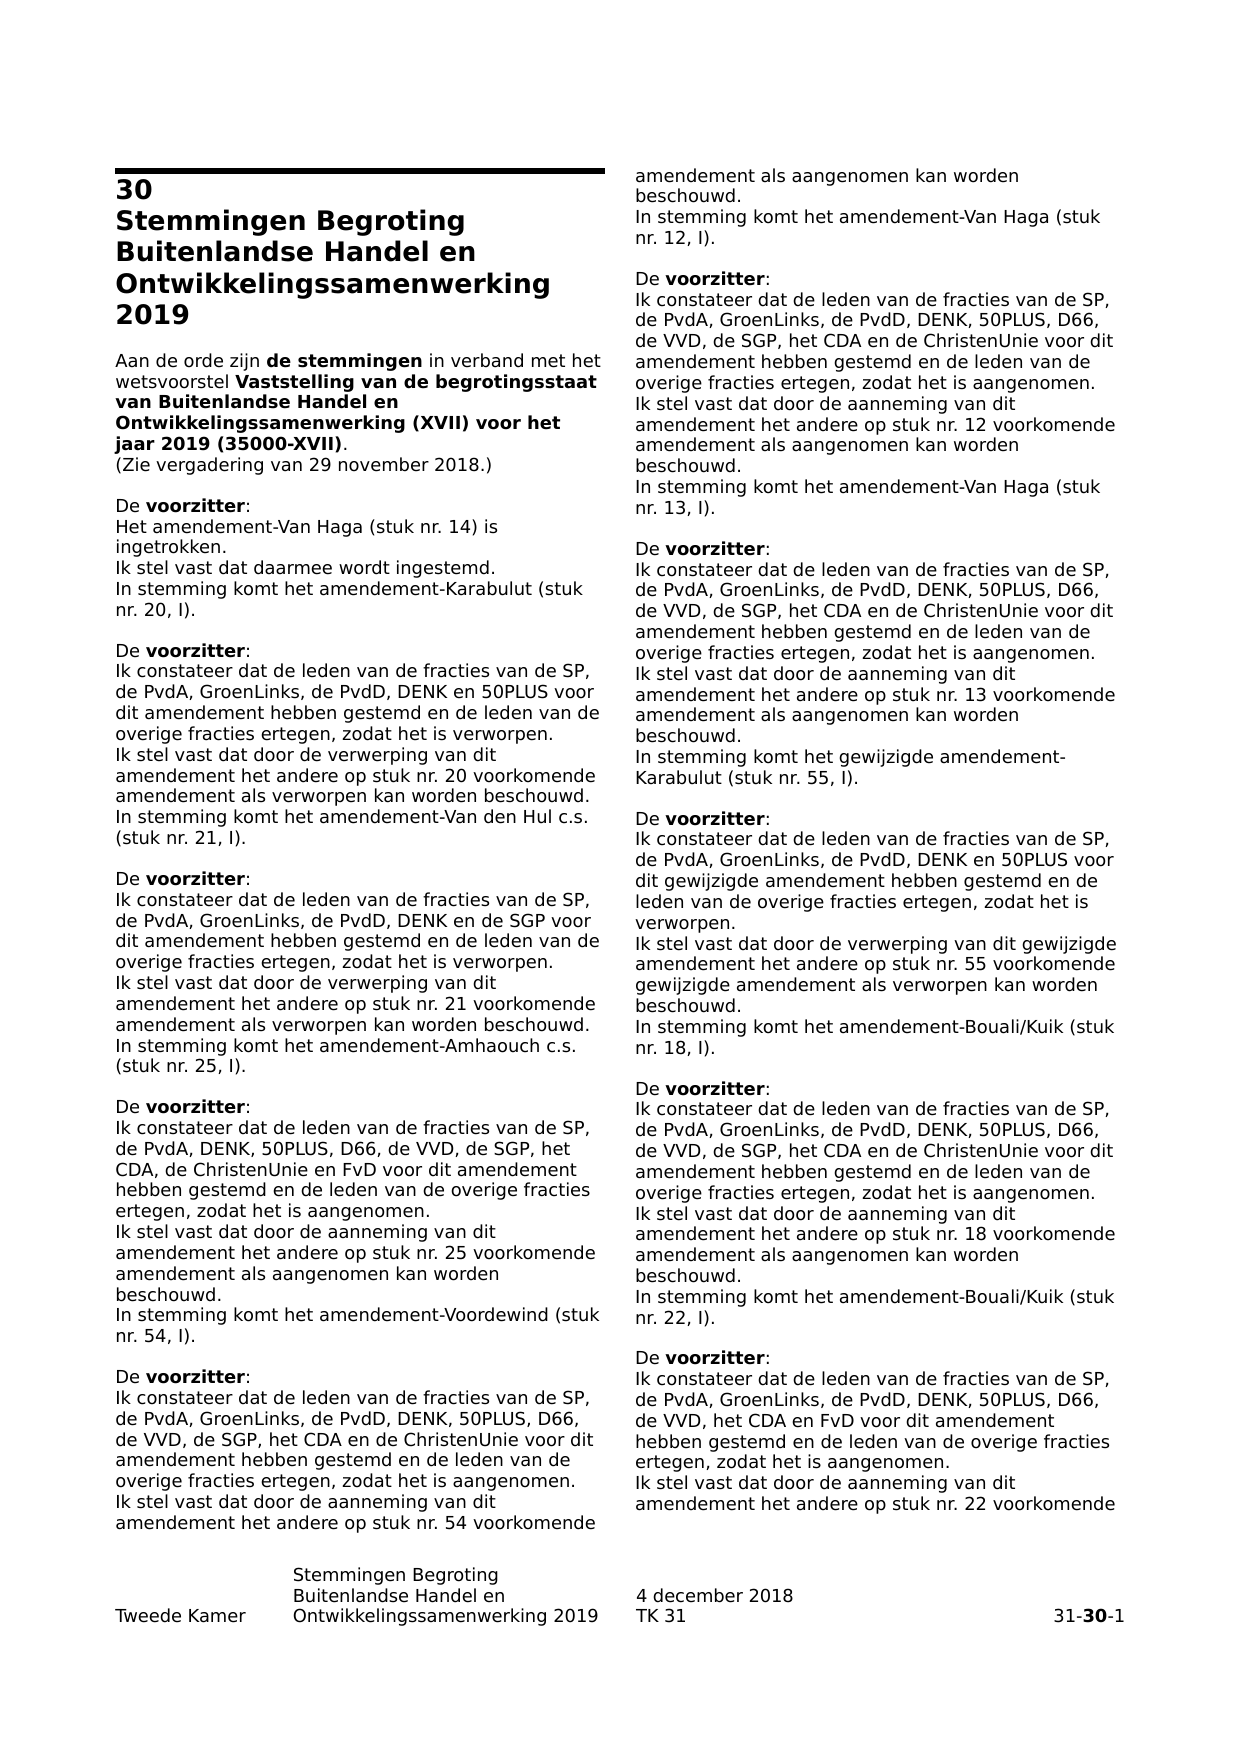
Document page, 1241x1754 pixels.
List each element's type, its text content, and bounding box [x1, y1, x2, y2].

text In stemming komt het amendement-Van Haga (stuk nr. 13, I). [635, 477, 1125, 518]
text Ik constateer dat de leden van de fracties van de SP, de PvdA, GroenLinks, de PvdD, DENK, 50PLUS, D66, de VVD, de SGP, het CDA en de ChristenUnie voor dit amendement hebben gestemd en de leden van de overige fracties ertegen, zodat het is aangenomen. [115, 1388, 605, 1492]
text Ik constateer dat de leden van de fracties van de SP, de PvdA, GroenLinks, de PvdD, DENK, 50PLUS, D66, de VVD, het CDA en FvD voor dit amendement hebben gestemd en de leden van de overige fracties ertegen, zodat het is aangenomen. [635, 1369, 1125, 1473]
text Ik constateer dat de leden van de fracties van de SP, de PvdA, GroenLinks, de PvdD, DENK, 50PLUS, D66, de VVD, de SGP, het CDA en de ChristenUnie voor dit amendement hebben gestemd en de leden van de overige fracties ertegen, zodat het is aangenomen. [635, 559, 1125, 663]
text Ik constateer dat de leden van de fracties van de SP, de PvdA, GroenLinks, de PvdD, DENK en 50PLUS voor dit gewijzigde amendement hebben gestemd en de leden van de overige fracties ertegen, zodat het is verworpen. [635, 829, 1125, 933]
text In stemming komt het amendement-Karabulut (stuk nr. 20, I). [115, 579, 605, 621]
text In stemming komt het amendement-Van den Hul c.s. (stuk nr. 21, I). [115, 807, 605, 849]
text Ik constateer dat de leden van de fracties van de SP, de PvdA, GroenLinks, de PvdD, DENK, 50PLUS, D66, de VVD, de SGP, het CDA en de ChristenUnie voor dit amendement hebben gestemd en de leden van de overige fracties ertegen, zodat het is aangenomen. [635, 1099, 1125, 1203]
text De voorzitter: [635, 1078, 1125, 1099]
text In stemming komt het amendement-Bouali/Kuik (stuk nr. 22, I). [635, 1287, 1125, 1328]
text De voorzitter: [115, 869, 605, 889]
text Ik stel vast dat door de aanneming van dit amendement het andere op stuk nr. 54 voorkomende [115, 1492, 605, 1533]
text In stemming komt het amendement-Voordewind (stuk nr. 54, I). [115, 1305, 605, 1347]
text In stemming komt het amendement-Amhaouch c.s. (stuk nr. 25, I). [115, 1035, 605, 1077]
text In stemming komt het amendement-Bouali/Kuik (stuk nr. 18, I). [635, 1017, 1125, 1058]
text Ik stel vast dat door de verwerping van dit gewijzigde amendement het andere op stuk nr. 55 voorkomende gewijzigde amendement als verworpen kan worden beschouwd. [635, 933, 1125, 1017]
text Ik constateer dat de leden van de fracties van de SP, de PvdA, DENK, 50PLUS, D66, de VVD, de SGP, het CDA, de ChristenUnie en FvD voor dit amendement hebben gestemd en de leden van de overige fracties ertegen, zodat het is aangenomen. [115, 1118, 605, 1222]
text Ik stel vast dat door de aanneming van dit amendement het andere op stuk nr. 12 voorkomende amendement als aangenomen kan worden beschouwd. [635, 393, 1125, 477]
text Ik stel vast dat daarmee wordt ingestemd. [115, 558, 605, 579]
text Ik stel vast dat door de verwerping van dit amendement het andere op stuk nr. 20 voorkomende amendement als verworpen kan worden beschouwd. [115, 744, 605, 807]
text Het amendement-Van Haga (stuk nr. 14) is ingetrokken. [115, 516, 605, 558]
text Ik constateer dat de leden van de fracties van de SP, de PvdA, GroenLinks, de PvdD, DENK en 50PLUS voor dit amendement hebben gestemd en de leden van de overige fracties ertegen, zodat het is verworpen. [115, 661, 605, 744]
text Ik stel vast dat door de verwerping van dit amendement het andere op stuk nr. 21 voorkomende amendement als verworpen kan worden beschouwd. [115, 973, 605, 1035]
text Ik constateer dat de leden van de fracties van de SP, de PvdA, GroenLinks, de PvdD, DENK, 50PLUS, D66, de VVD, de SGP, het CDA en de ChristenUnie voor dit amendement hebben gestemd en de leden van de overige fracties ertegen, zodat het is aangenomen. [635, 289, 1125, 393]
text Ik constateer dat de leden van de fracties van de SP, de PvdA, GroenLinks, de PvdD, DENK en de SGP voor dit amendement hebben gestemd en de leden van de overige fracties ertegen, zodat het is verworpen. [115, 889, 605, 973]
text De voorzitter: [635, 1348, 1125, 1369]
text De voorzitter: [115, 1367, 605, 1388]
text In stemming komt het gewijzigde amendement-Karabulut (stuk nr. 55, I). [635, 747, 1125, 788]
title 30 Stemmingen Begroting Buitenlandse Handel en Ontwikkelingssamenwerking 2019 [115, 174, 605, 331]
text Ik stel vast dat door de aanneming van dit amendement het andere op stuk nr. 18 voorkomende amendement als aangenomen kan worden beschouwd. [635, 1203, 1125, 1287]
text De voorzitter: [635, 808, 1125, 829]
text In stemming komt het amendement-Van Haga (stuk nr. 12, I). [635, 207, 1125, 249]
text De voorzitter: [115, 641, 605, 661]
text Ik stel vast dat door de aanneming van dit amendement het andere op stuk nr. 22 voorkomende [635, 1473, 1125, 1515]
text Ik stel vast dat door de aanneming van dit amendement het andere op stuk nr. 25 voorkomende amendement als aangenomen kan worden beschouwd. [115, 1222, 605, 1305]
text Aan de orde zijn de stemmingen in verband met het wetsvoorstel Vaststelling van de begrotingsstaat van Buitenlandse Handel en Ontwikkelingssamenwerking (XVII) voor het jaar 2019 (35000-XVII). [115, 351, 605, 455]
text De voorzitter: [115, 1097, 605, 1118]
text De voorzitter: [635, 269, 1125, 289]
text amendement als aangenomen kan worden beschouwd. [635, 165, 1125, 207]
text De voorzitter: [115, 496, 605, 516]
text De voorzitter: [635, 538, 1125, 559]
text (Zie vergadering van 29 november 2018.) [115, 455, 605, 476]
text Ik stel vast dat door de aanneming van dit amendement het andere op stuk nr. 13 voorkomende amendement als aangenomen kan worden beschouwd. [635, 663, 1125, 747]
